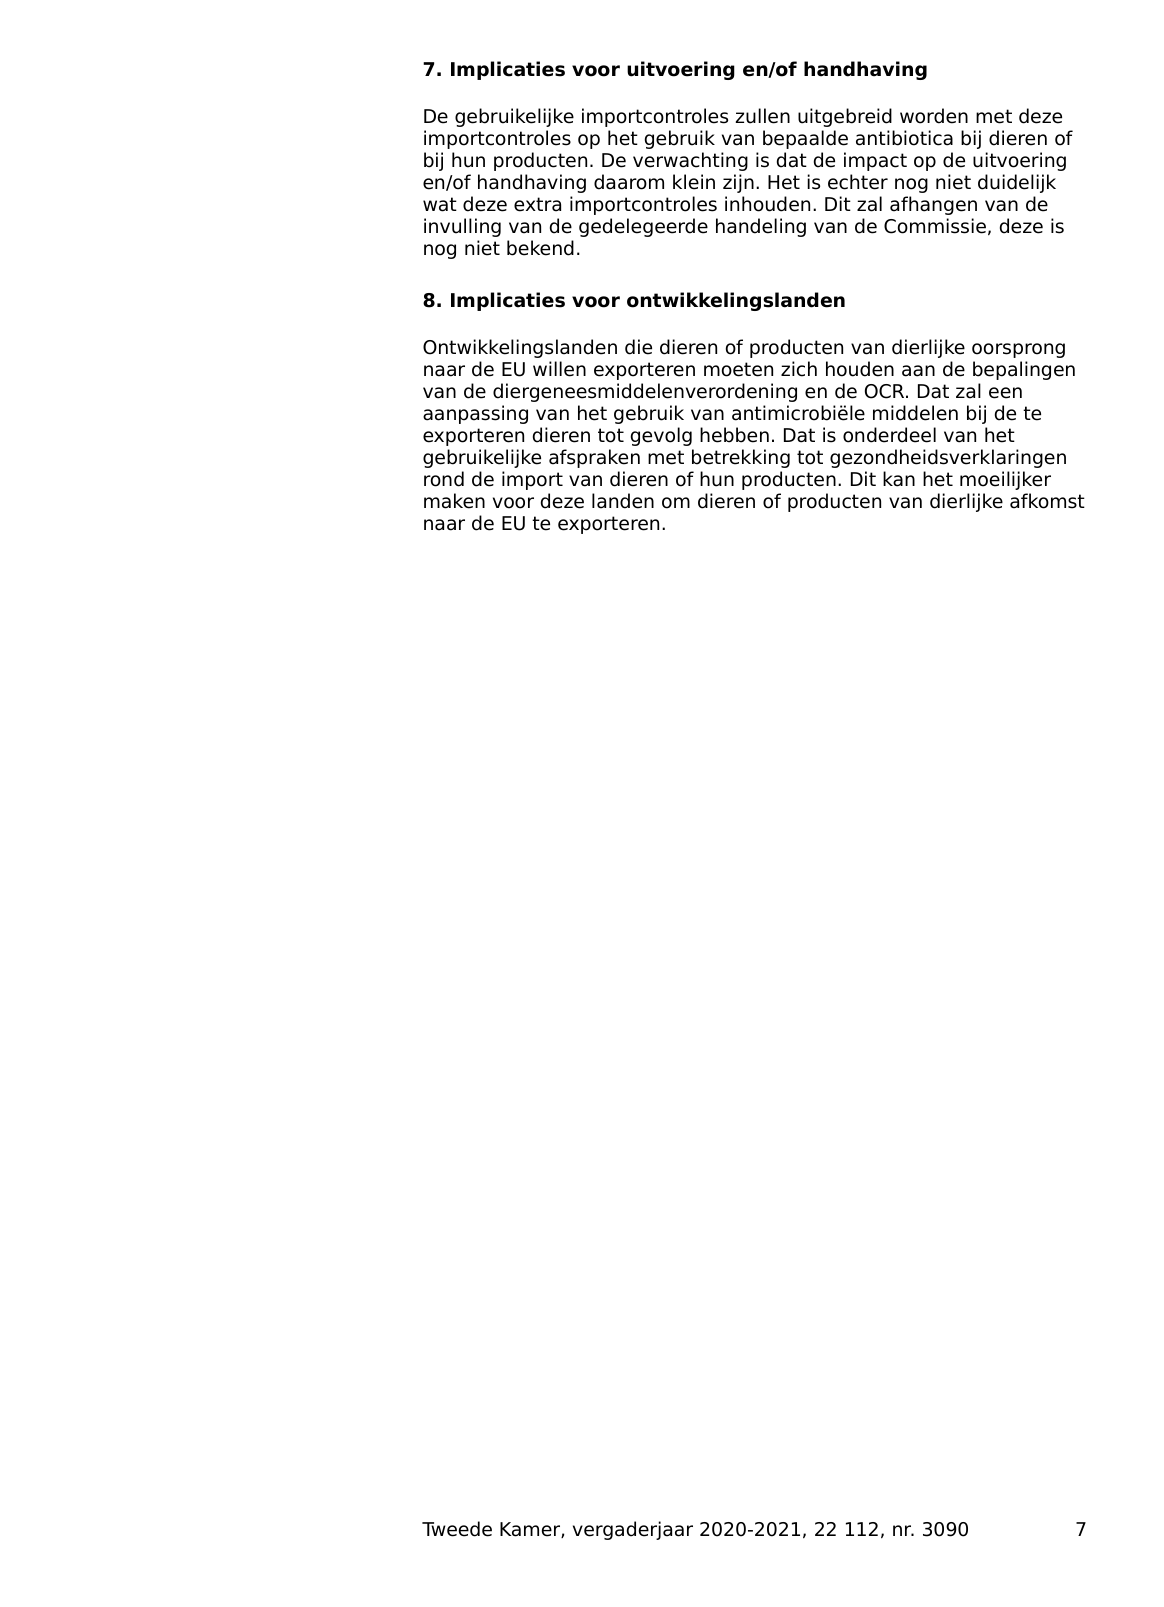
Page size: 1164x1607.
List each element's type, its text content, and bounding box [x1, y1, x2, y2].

subtitle 7. Implicaties voor uitvoering en/of handhaving [422, 59, 1087, 81]
subtitle 8. Implicaties voor ontwikkelingslanden [422, 290, 1087, 312]
text Ontwikkelingslanden die dieren of producten van dierlijke oorsprong naar de EU willen exporteren moeten zich houden aan de bepalingen van de diergeneesmiddelenverordening en de OCR. Dat zal een aanpassing van het gebruik van antimicrobiële middelen bij de te exporteren dieren tot gevolg hebben. Dat is onderdeel van het gebruikelijke afspraken met betrekking tot gezondheidsverklaringen rond de import van dieren of hun producten. Dit kan het moeilijker maken voor deze landen om dieren of producten van dierlijke afkomst naar de EU te exporteren. [422, 337, 1087, 535]
text De gebruikelijke importcontroles zullen uitgebreid worden met deze importcontroles op het gebruik van bepaalde antibiotica bij dieren of bij hun producten. De verwachting is dat de impact op de uitvoering en/of handhaving daarom klein zijn. Het is echter nog niet duidelijk wat deze extra importcontroles inhouden. Dit zal afhangen van de invulling van de gedelegeerde handeling van de Commissie, deze is nog niet bekend. [422, 106, 1087, 260]
